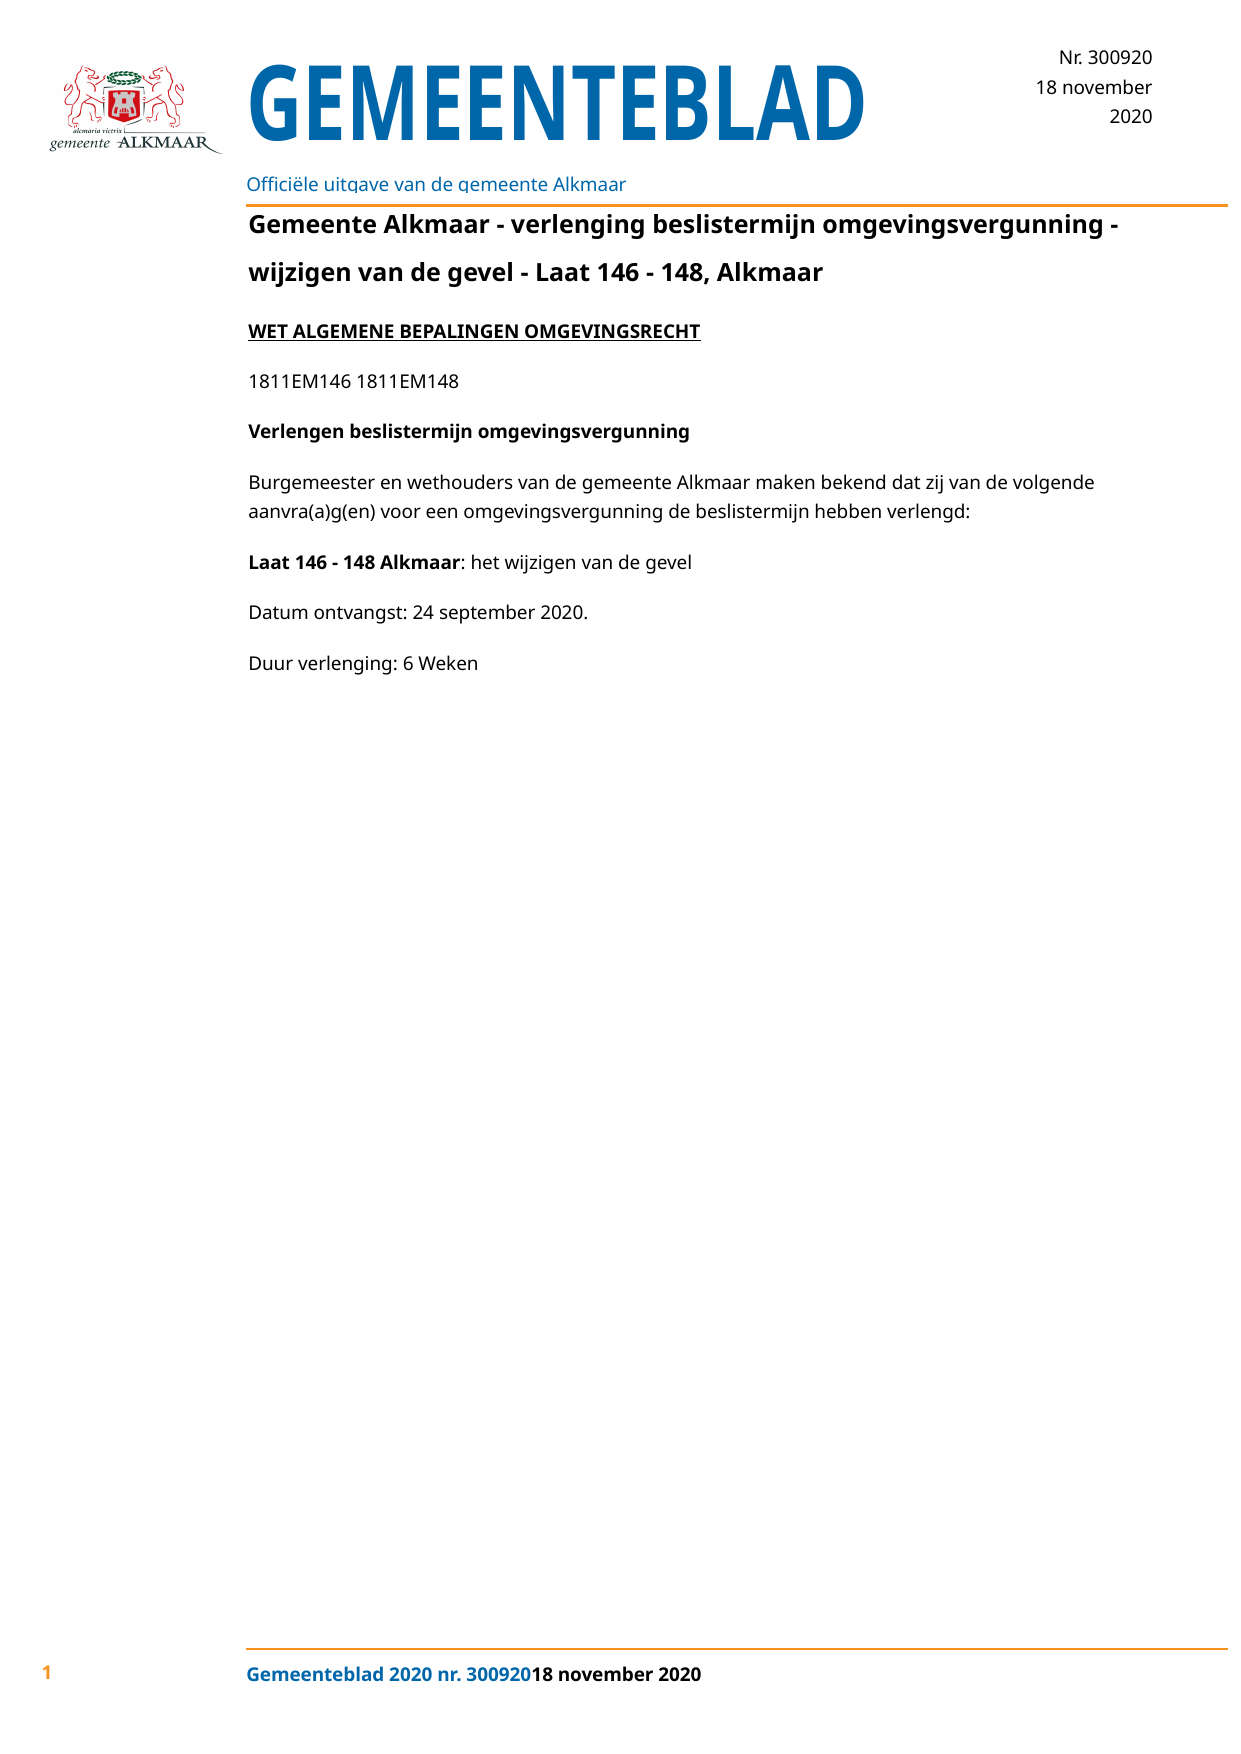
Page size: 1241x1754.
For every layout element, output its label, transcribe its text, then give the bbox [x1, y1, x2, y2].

picture [41, 47, 231, 172]
text Duur verlenging: 6 Weken [248, 650, 1152, 676]
text 1811EM146 1811EM148 [248, 368, 1152, 394]
text Verlengen beslistermijn omgevingsvergunning [248, 419, 1152, 444]
text Burgemeester en wethouders van de gemeente Alkmaar maken bekend dat zij van de volgende aanvra(a)g(en) voor een omgevingsvergunning de beslistermijn hebben verlengd: [248, 469, 1152, 524]
text Laat 146 - 148 Alkmaar: het wijzigen van de gevel [248, 549, 1152, 575]
text WET ALGEMENE BEPALINGEN OMGEVINGSRECHT [248, 318, 1152, 344]
text Datum ontvangst: 24 september 2020. [248, 599, 1152, 625]
text Gemeente Alkmaar - verlenging beslistermijn omgevingsvergunning - wijzigen van de gevel - Laat 146 - 148, Alkmaar [248, 207, 1152, 288]
